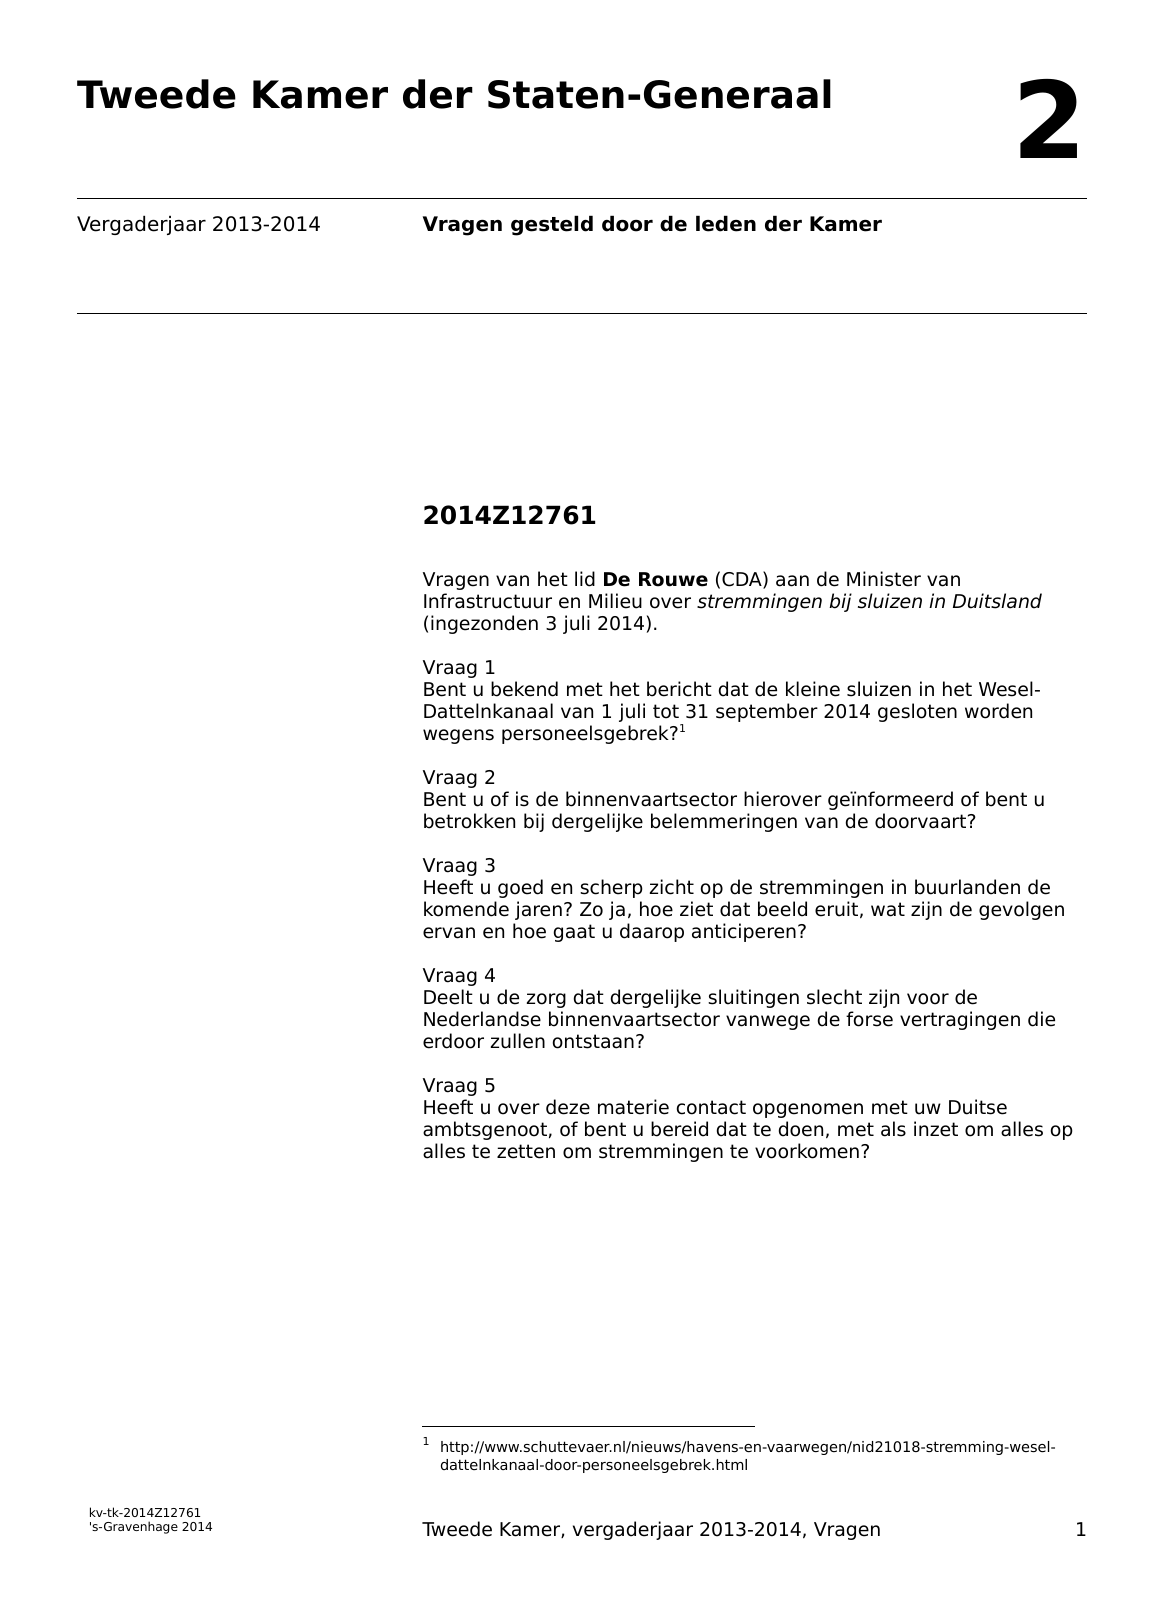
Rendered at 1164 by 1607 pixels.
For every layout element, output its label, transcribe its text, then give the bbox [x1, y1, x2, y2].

text 2014Z12761 [422, 501, 1087, 531]
table_cell Vergaderjaar 2013-2014 [77, 199, 422, 313]
text Vraag 1 [422, 657, 1087, 679]
text Bent u bekend met het bericht dat de kleine sluizen in het Wesel-Dattelnkanaal van 1 juli tot 31 september 2014 gesloten worden wegens personeelsgebrek? [422, 679, 1087, 745]
text Heeft u over deze materie contact opgenomen met uw Duitse ambtsgenoot, of bent u bereid dat te doen, met als inzet om alles op alles te zetten om stremmingen te voorkomen? [422, 1097, 1087, 1163]
text Vraag 3 [422, 855, 1087, 877]
table_cell Vragen gesteld door de leden der Kamer [422, 199, 1087, 313]
text kv-tk-2014Z12761 [88, 1506, 323, 1520]
table_header 2 [886, 59, 1087, 198]
text 's-Gravenhage 2014 [88, 1520, 323, 1534]
text Vraag 2 [422, 767, 1087, 789]
text Heeft u goed en scherp zicht op de stremmingen in buurlanden de komende jaren? Zo ja, hoe ziet dat beeld eruit, wat zijn de gevolgen ervan en hoe gaat u daarop anticiperen? [422, 877, 1087, 943]
text http://www.schuttevaer.nl/nieuws/havens-en-vaarwegen/nid21018-stremming-wesel-dattelnkanaal-door-personeelsgebrek.html [422, 1435, 1087, 1474]
table_header Tweede Kamer der Staten-Generaal [77, 59, 886, 198]
text Deelt u de zorg dat dergelijke sluitingen slecht zijn voor de Nederlandse binnenvaartsector vanwege de forse vertragingen die erdoor zullen ontstaan? [422, 987, 1087, 1053]
text Vraag 4 [422, 965, 1087, 987]
text Vraag 5 [422, 1075, 1087, 1097]
text Vragen van het lid De Rouwe (CDA) aan de Minister van Infrastructuur en Milieu over stremmingen bij sluizen in Duitsland (ingezonden 3 juli 2014). [422, 569, 1087, 635]
text Bent u of is de binnenvaartsector hierover geïnformeerd of bent u betrokken bij dergelijke belemmeringen van de doorvaart? [422, 789, 1087, 833]
